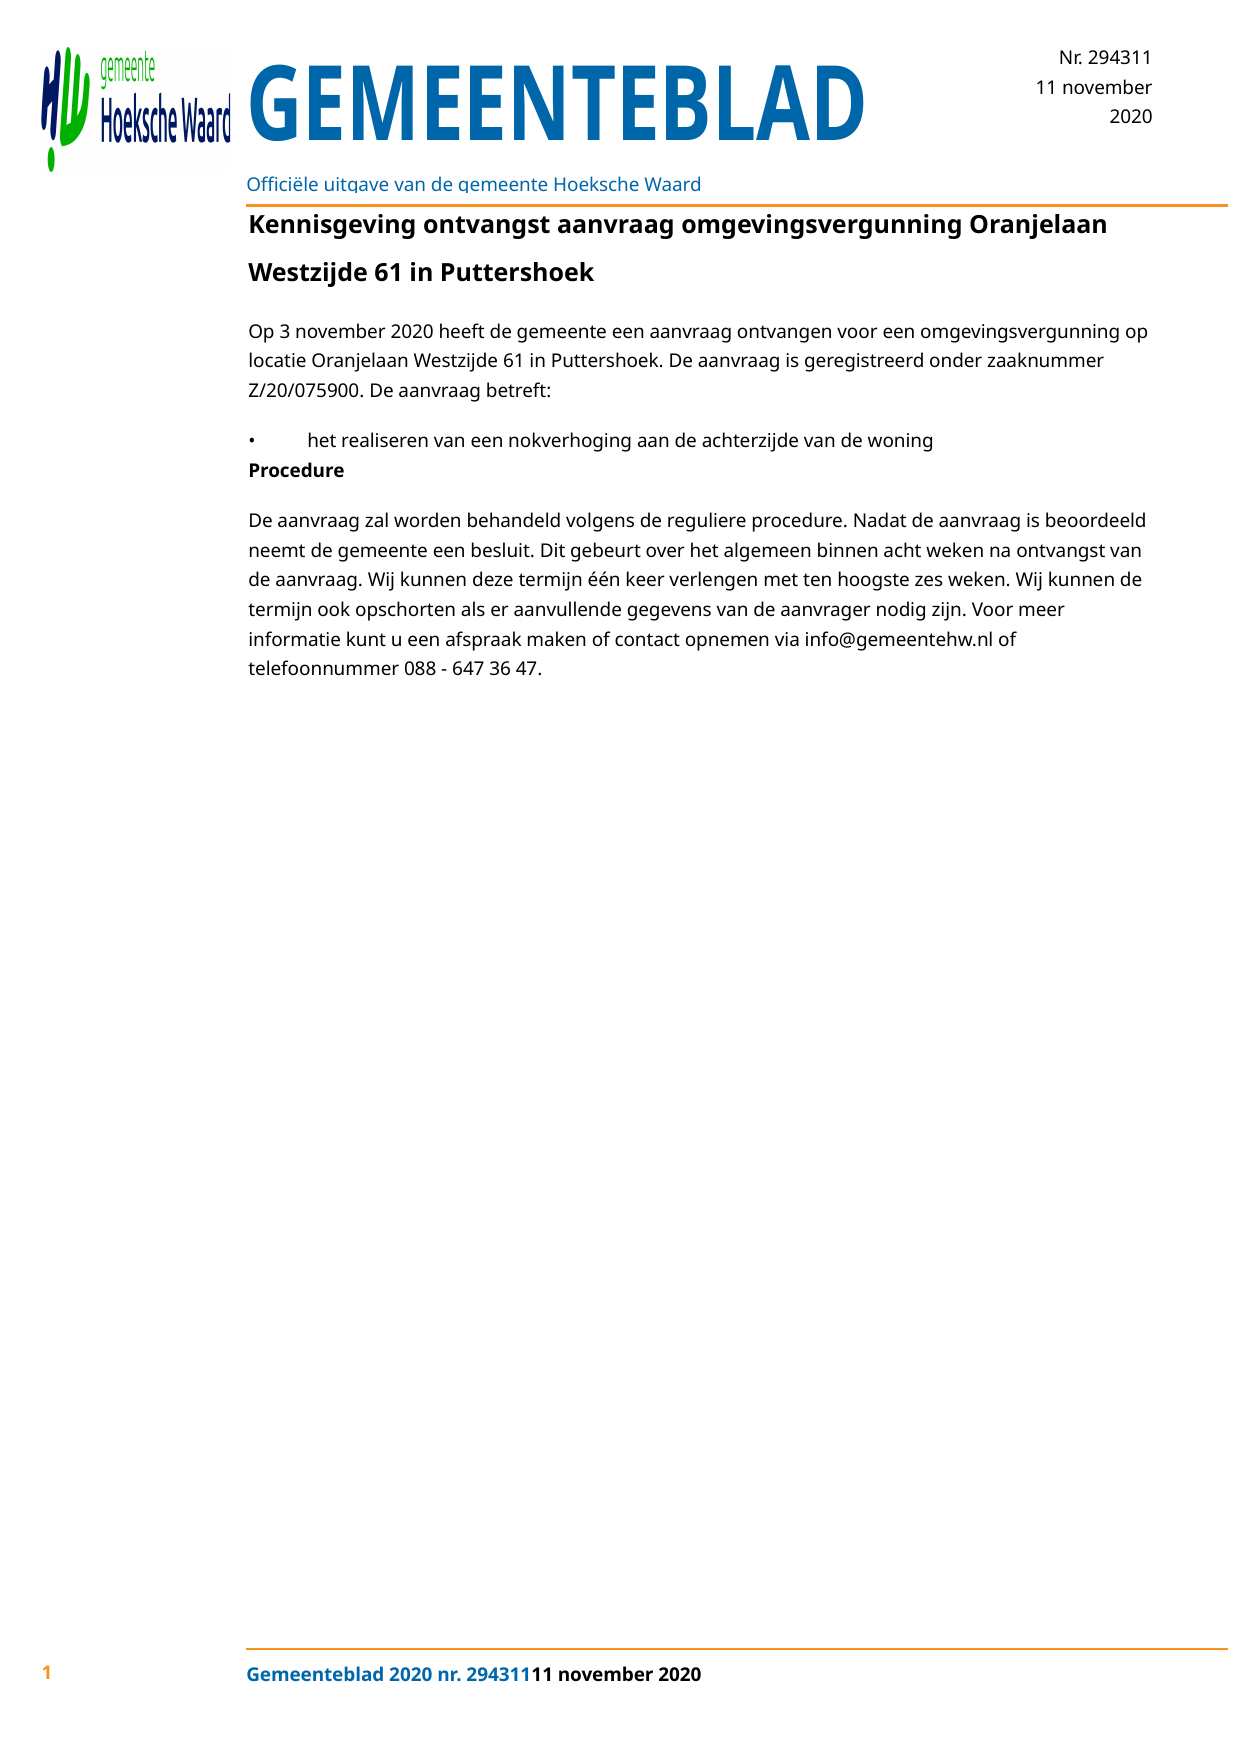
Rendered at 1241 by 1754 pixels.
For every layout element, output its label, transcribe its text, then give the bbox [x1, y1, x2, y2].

text Kennisgeving ontvangst aanvraag omgevingsvergunning Oranjelaan Westzijde 61 in Puttershoek [248, 207, 1152, 288]
text De aanvraag zal worden behandeld volgens de reguliere procedure. Nadat de aanvraag is beoordeeld neemt de gemeente een besluit. Dit gebeurt over het algemeen binnen acht weken na ontvangst van de aanvraag. Wij kunnen deze termijn één keer verlengen met ten hoogste zes weken. Wij kunnen de termijn ook opschorten als er aanvullende gegevens van de aanvrager nodig zijn. Voor meer informatie kunt u een afspraak maken of contact opnemen via info@gemeentehw.nl of telefoonnummer 088 - 647 36 47. [248, 507, 1152, 681]
list het realiseren van een nokverhoging aan de achterzijde van de woning [248, 427, 1152, 453]
picture [41, 47, 231, 172]
text Op 3 november 2020 heeft de gemeente een aanvraag ontvangen voor een omgevingsvergunning op locatie Oranjelaan Westzijde 61 in Puttershoek. De aanvraag is geregistreerd onder zaaknummer Z/20/075900. De aanvraag betreft: [248, 318, 1152, 403]
text Procedure [248, 457, 1152, 483]
